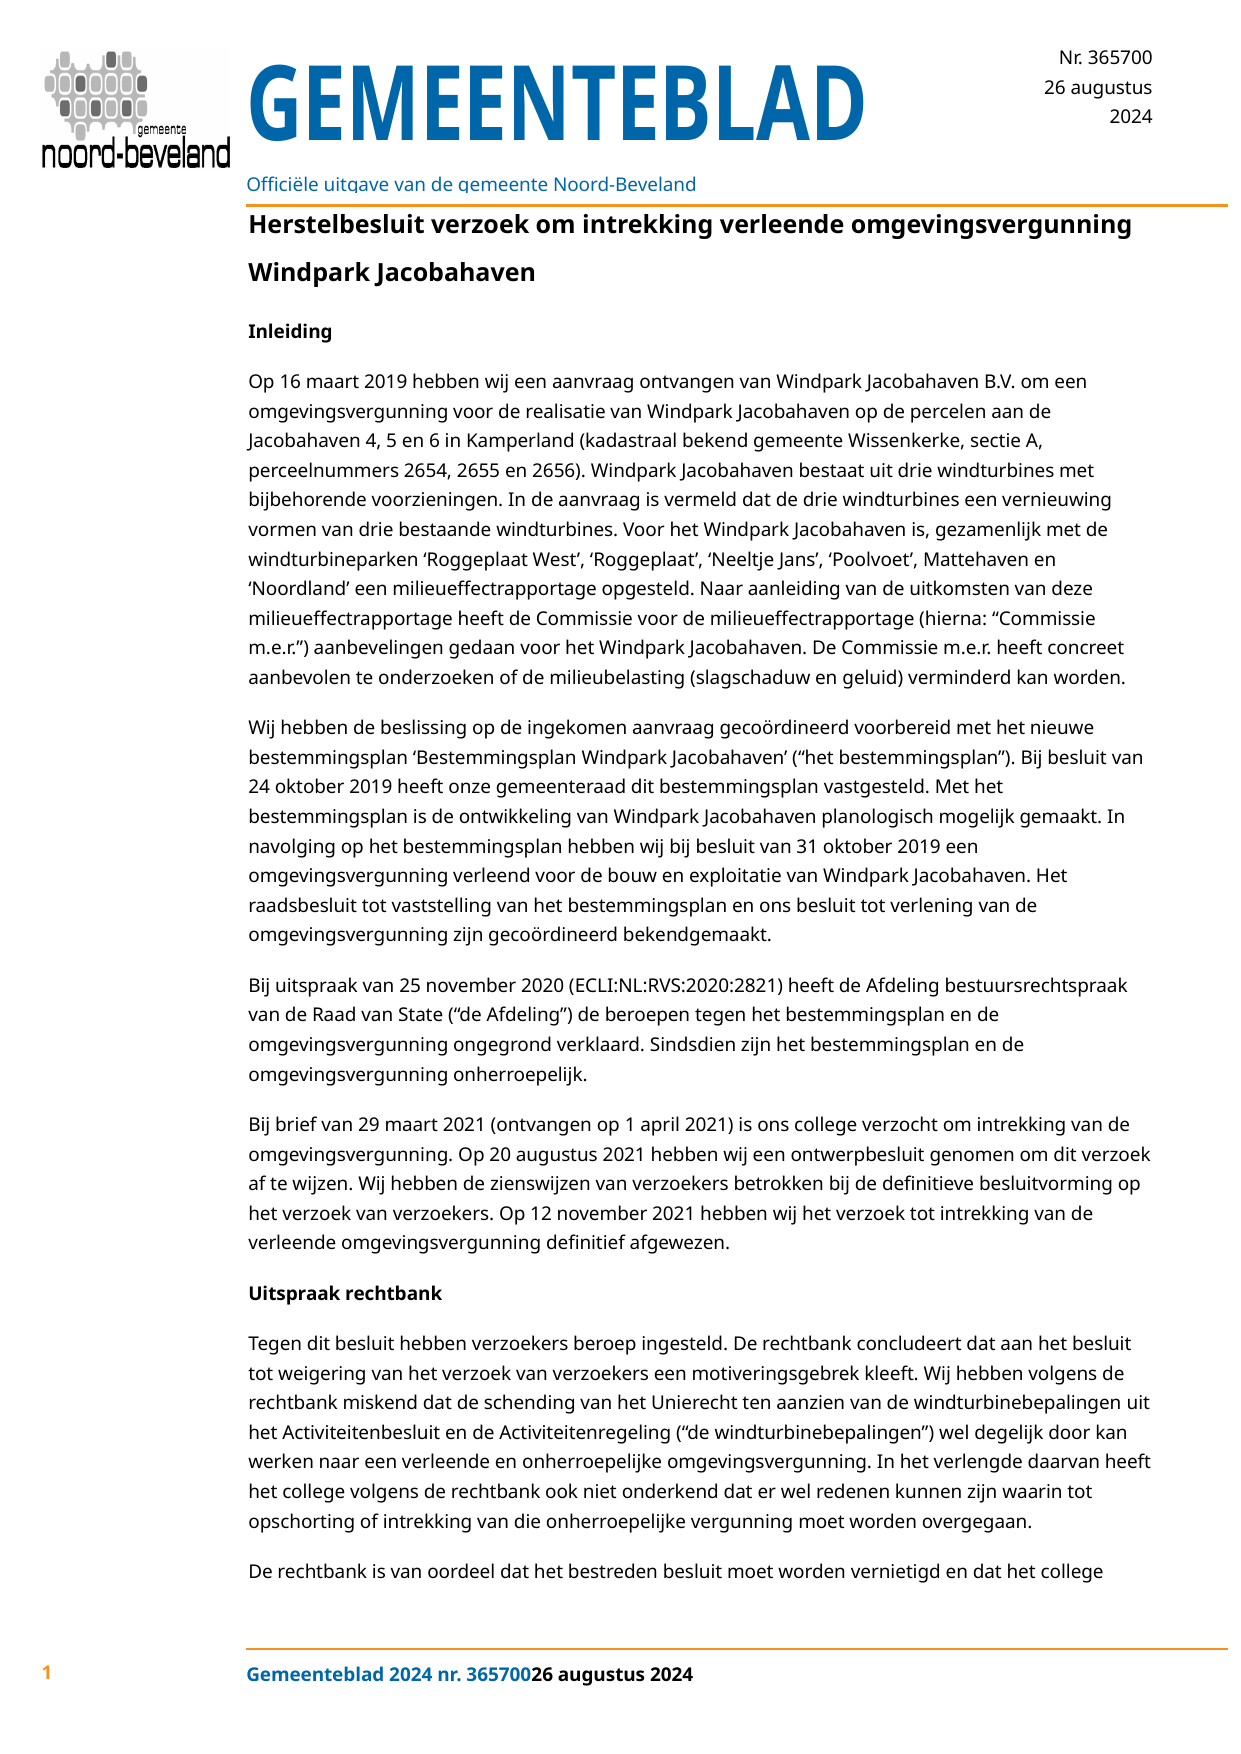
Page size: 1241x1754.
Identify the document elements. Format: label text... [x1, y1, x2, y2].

text Bij brief van 29 maart 2021 (ontvangen op 1 april 2021) is ons college verzocht om intrekking van de omgevingsvergunning. Op 20 augustus 2021 hebben wij een ontwerpbesluit genomen om dit verzoek af te wijzen. Wij hebben de zienswijzen van verzoekers betrokken bij de definitieve besluitvorming op het verzoek van verzoekers. Op 12 november 2021 hebben wij het verzoek tot intrekking van de verleende omgevingsvergunning definitief afgewezen. [248, 1111, 1152, 1255]
text Herstelbesluit verzoek om intrekking verleende omgevingsvergunning Windpark Jacobahaven [248, 207, 1152, 288]
text Bij uitspraak van 25 november 2020 (ECLI:NL:RVS:2020:2821) heeft de Afdeling bestuursrechtspraak van de Raad van State (“de Afdeling”) de beroepen tegen het bestemmingsplan en de omgevingsvergunning ongegrond verklaard. Sindsdien zijn het bestemmingsplan en de omgevingsvergunning onherroepelijk. [248, 972, 1152, 1087]
text De rechtbank is van oordeel dat het bestreden besluit moet worden vernietigd en dat het college [248, 1558, 1152, 1584]
text Wij hebben de beslissing op de ingekomen aanvraag gecoördineerd voorbereid met het nieuwe bestemmingsplan ‘Bestemmingsplan Windpark Jacobahaven’ (“het bestemmingsplan”). Bij besluit van 24 oktober 2019 heeft onze gemeenteraad dit bestemmingsplan vastgesteld. Met het bestemmingsplan is de ontwikkeling van Windpark Jacobahaven planologisch mogelijk gemaakt. In navolging op het bestemmingsplan hebben wij bij besluit van 31 oktober 2019 een omgevingsvergunning verleend voor de bouw en exploitatie van Windpark Jacobahaven. Het raadsbesluit tot vaststelling van het bestemmingsplan en ons besluit tot verlening van de omgevingsvergunning zijn gecoördineerd bekendgemaakt. [248, 714, 1152, 947]
picture [41, 47, 231, 172]
text Inleiding [248, 318, 1152, 344]
text Op 16 maart 2019 hebben wij een aanvraag ontvangen van Windpark Jacobahaven B.V. om een omgevingsvergunning voor de realisatie van Windpark Jacobahaven op de percelen aan de Jacobahaven 4, 5 en 6 in Kamperland (kadastraal bekend gemeente Wissenkerke, sectie A, perceelnummers 2654, 2655 en 2656). Windpark Jacobahaven bestaat uit drie windturbines met bijbehorende voorzieningen. In de aanvraag is vermeld dat de drie windturbines een vernieuwing vormen van drie bestaande windturbines. Voor het Windpark Jacobahaven is, gezamenlijk met de windturbineparken ‘Roggeplaat West’, ‘Roggeplaat’, ‘Neeltje Jans’, ‘Poolvoet’, Mattehaven en ‘Noordland’ een milieueffectrapportage opgesteld. Naar aanleiding van de uitkomsten van deze milieueffectrapportage heeft de Commissie voor de milieueffectrapportage (hierna: “Commissie m.e.r.”) aanbevelingen gedaan voor het Windpark Jacobahaven. De Commissie m.e.r. heeft concreet aanbevolen te onderzoeken of de milieubelasting (slagschaduw en geluid) verminderd kan worden. [248, 368, 1152, 690]
text Uitspraak rechtbank [248, 1280, 1152, 1306]
text Tegen dit besluit hebben verzoekers beroep ingesteld. De rechtbank concludeert dat aan het besluit tot weigering van het verzoek van verzoekers een motiveringsgebrek kleeft. Wij hebben volgens de rechtbank miskend dat de schending van het Unierecht ten aanzien van de windturbinebepalingen uit het Activiteitenbesluit en de Activiteitenregeling (“de windturbinebepalingen”) wel degelijk door kan werken naar een verleende en onherroepelijke omgevingsvergunning. In het verlengde daarvan heeft het college volgens de rechtbank ook niet onderkend dat er wel redenen kunnen zijn waarin tot opschorting of intrekking van die onherroepelijke vergunning moet worden overgegaan. [248, 1330, 1152, 1534]
